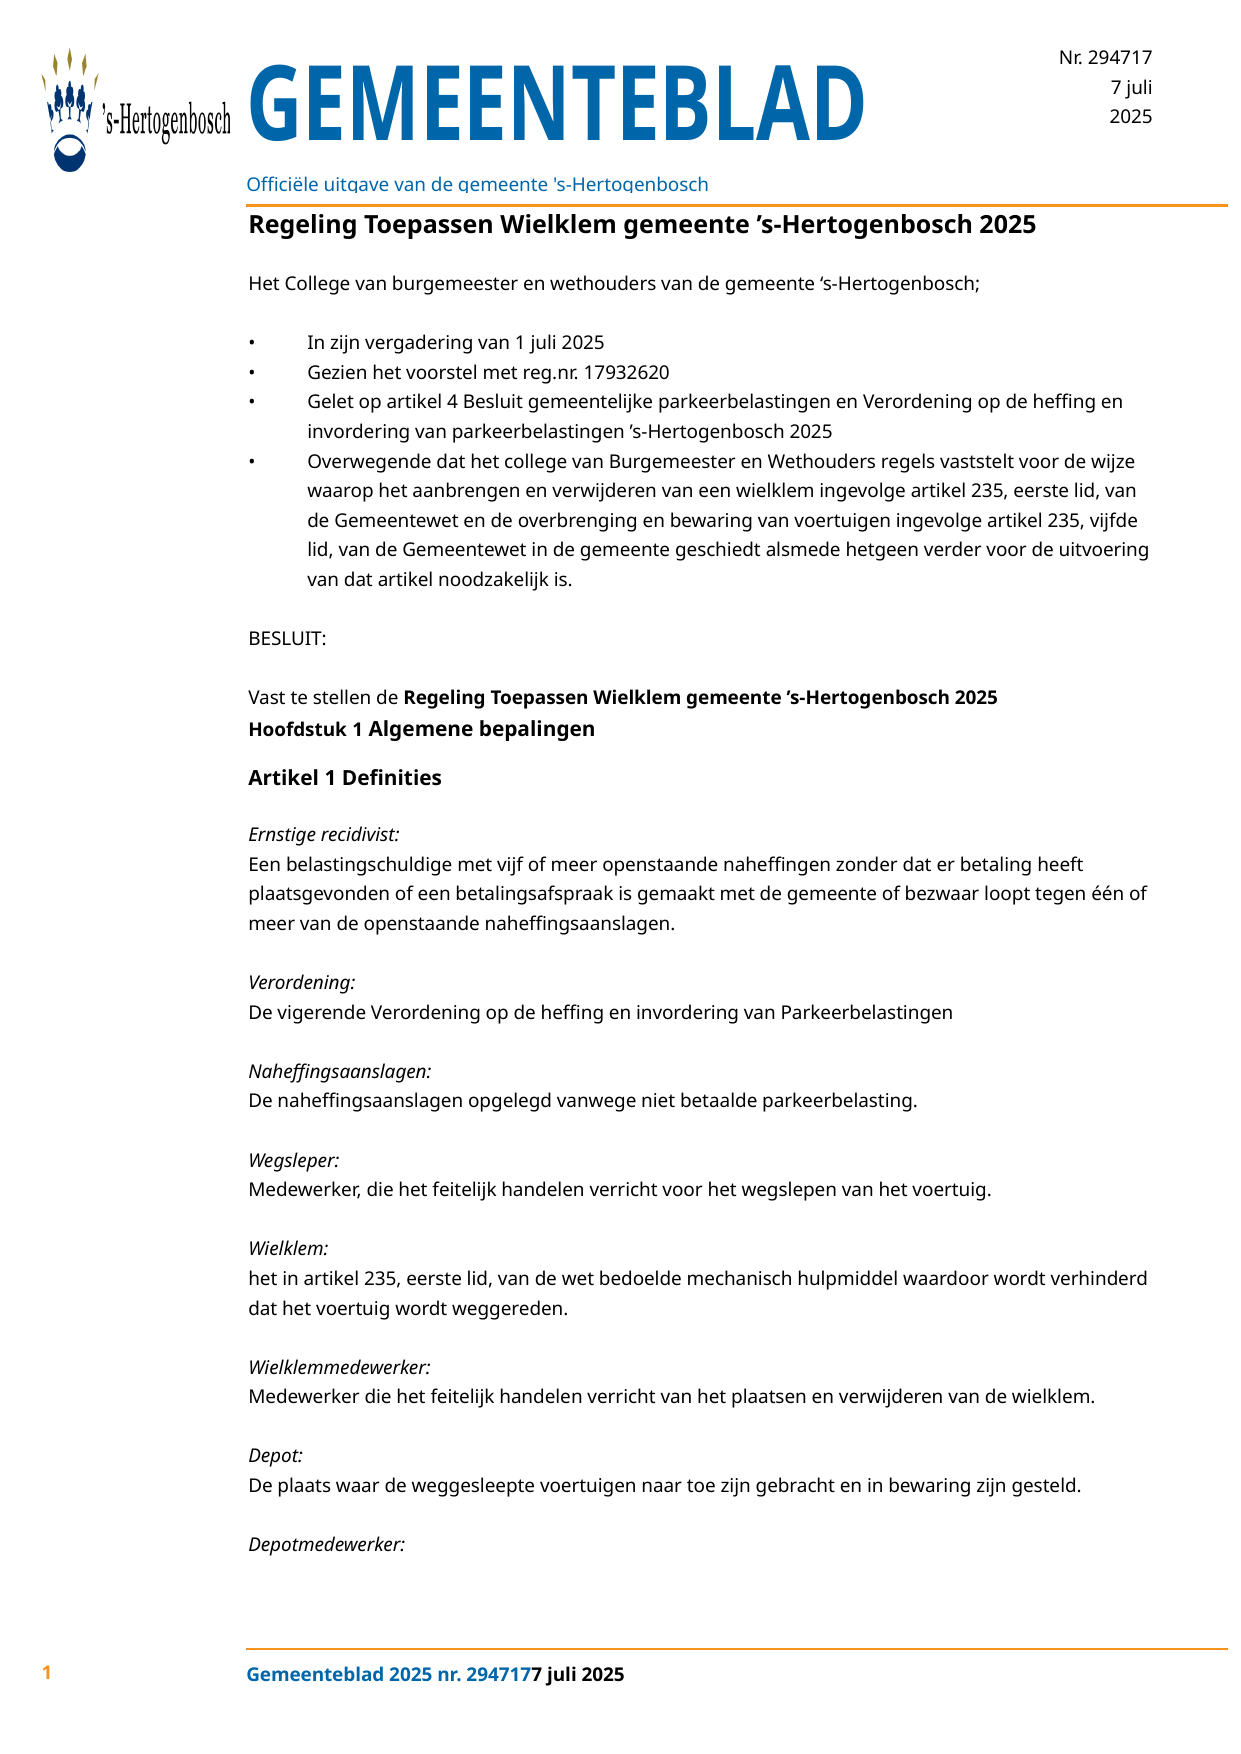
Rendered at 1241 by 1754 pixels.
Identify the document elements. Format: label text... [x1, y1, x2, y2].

text Medewerker, die het feitelijk handelen verricht voor het wegslepen van het voertuig. [248, 1176, 1152, 1202]
list Gezien het voorstel met reg.nr. 17932620 [248, 359, 1152, 385]
text De naheffingsaanslagen opgelegd vanwege niet betaalde parkeerbelasting. [248, 1088, 1152, 1113]
list Overwegende dat het college van Burgemeester en Wethouders regels vaststelt voor de wijze waarop het aanbrengen en verwijderen van een wielklem ingevolge artikel 235, eerste lid, van de Gemeentewet en de overbrenging en bewaring van voertuigen ingevolge artikel 235, vijfde lid, van de Gemeentewet in de gemeente geschiedt alsmede hetgeen verder voor de uitvoering van dat artikel noodzakelijk is. [248, 448, 1152, 592]
picture [41, 47, 231, 172]
text Wielklemmedewerker: [248, 1354, 1152, 1379]
text Verordening: [248, 969, 1152, 995]
text Artikel 1 Definities [248, 763, 1152, 792]
text Wegsleper: [248, 1147, 1152, 1172]
text Ernstige recidivist: [248, 821, 1152, 847]
text Depot: [248, 1443, 1152, 1468]
text het in artikel 235, eerste lid, van de wet bedoelde mechanisch hulpmiddel waardoor wordt verhinderd dat het voertuig wordt weggereden. [248, 1265, 1152, 1320]
list In zijn vergadering van 1 juli 2025 [248, 329, 1152, 355]
text Regeling Toepassen Wielklem gemeente ’s-Hertogenbosch 2025 [248, 207, 1152, 241]
text De plaats waar de weggesleepte voertuigen naar toe zijn gebracht en in bewaring zijn gesteld. [248, 1472, 1152, 1498]
list Gelet op artikel 4 Besluit gemeentelijke parkeerbelastingen en Verordening op de heffing en invordering van parkeerbelastingen ’s-Hertogenbosch 2025 [248, 389, 1152, 444]
text Wielklem: [248, 1236, 1152, 1261]
text De vigerende Verordening op de heffing en invordering van Parkeerbelastingen [248, 999, 1152, 1024]
text Hoofdstuk 1 Algemene bepalingen [248, 714, 1152, 742]
text Medewerker die het feitelijk handelen verricht van het plaatsen en verwijderen van de wielklem. [248, 1383, 1152, 1409]
text Het College van burgemeester en wethouders van de gemeente ‘s-Hertogenbosch; [248, 270, 1152, 296]
text Depotmedewerker: [248, 1531, 1152, 1557]
text Naheffingsaanslagen: [248, 1058, 1152, 1084]
text BESLUIT: [248, 625, 1152, 651]
text Vast te stellen de Regeling Toepassen Wielklem gemeente ’s-Hertogenbosch 2025 [248, 684, 1152, 710]
text Een belastingschuldige met vijf of meer openstaande naheffingen zonder dat er betaling heeft plaatsgevonden of een betalingsafspraak is gemaakt met de gemeente of bezwaar loopt tegen één of meer van de openstaande naheffingsaanslagen. [248, 851, 1152, 936]
